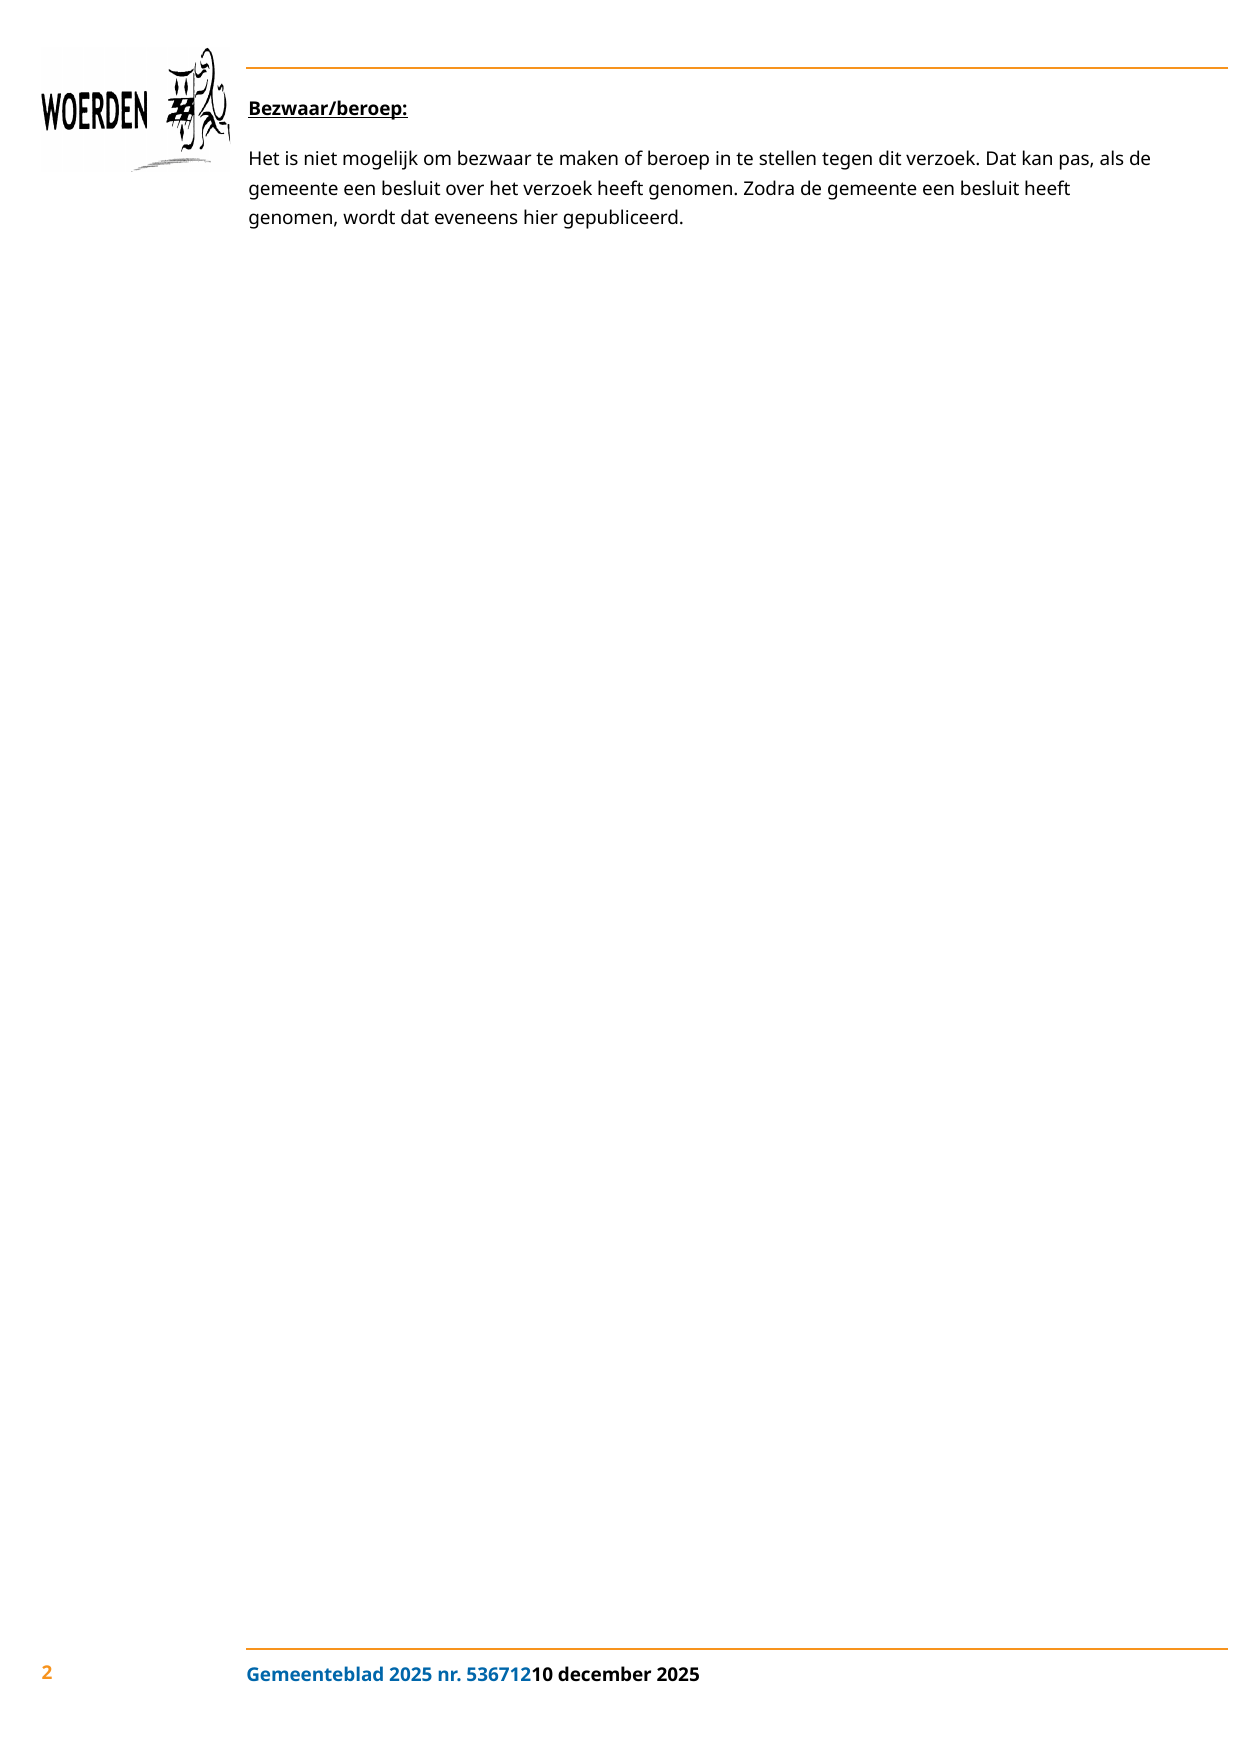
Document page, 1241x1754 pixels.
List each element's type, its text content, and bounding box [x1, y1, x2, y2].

text Het is niet mogelijk om bezwaar te maken of beroep in te stellen tegen dit verzoek. Dat kan pas, als de gemeente een besluit over het verzoek heeft genomen. Zodra de gemeente een besluit heeft genomen, wordt dat eveneens hier gepubliceerd. [248, 145, 1152, 230]
text Bezwaar/beroep: [248, 95, 1152, 121]
picture [41, 47, 231, 172]
